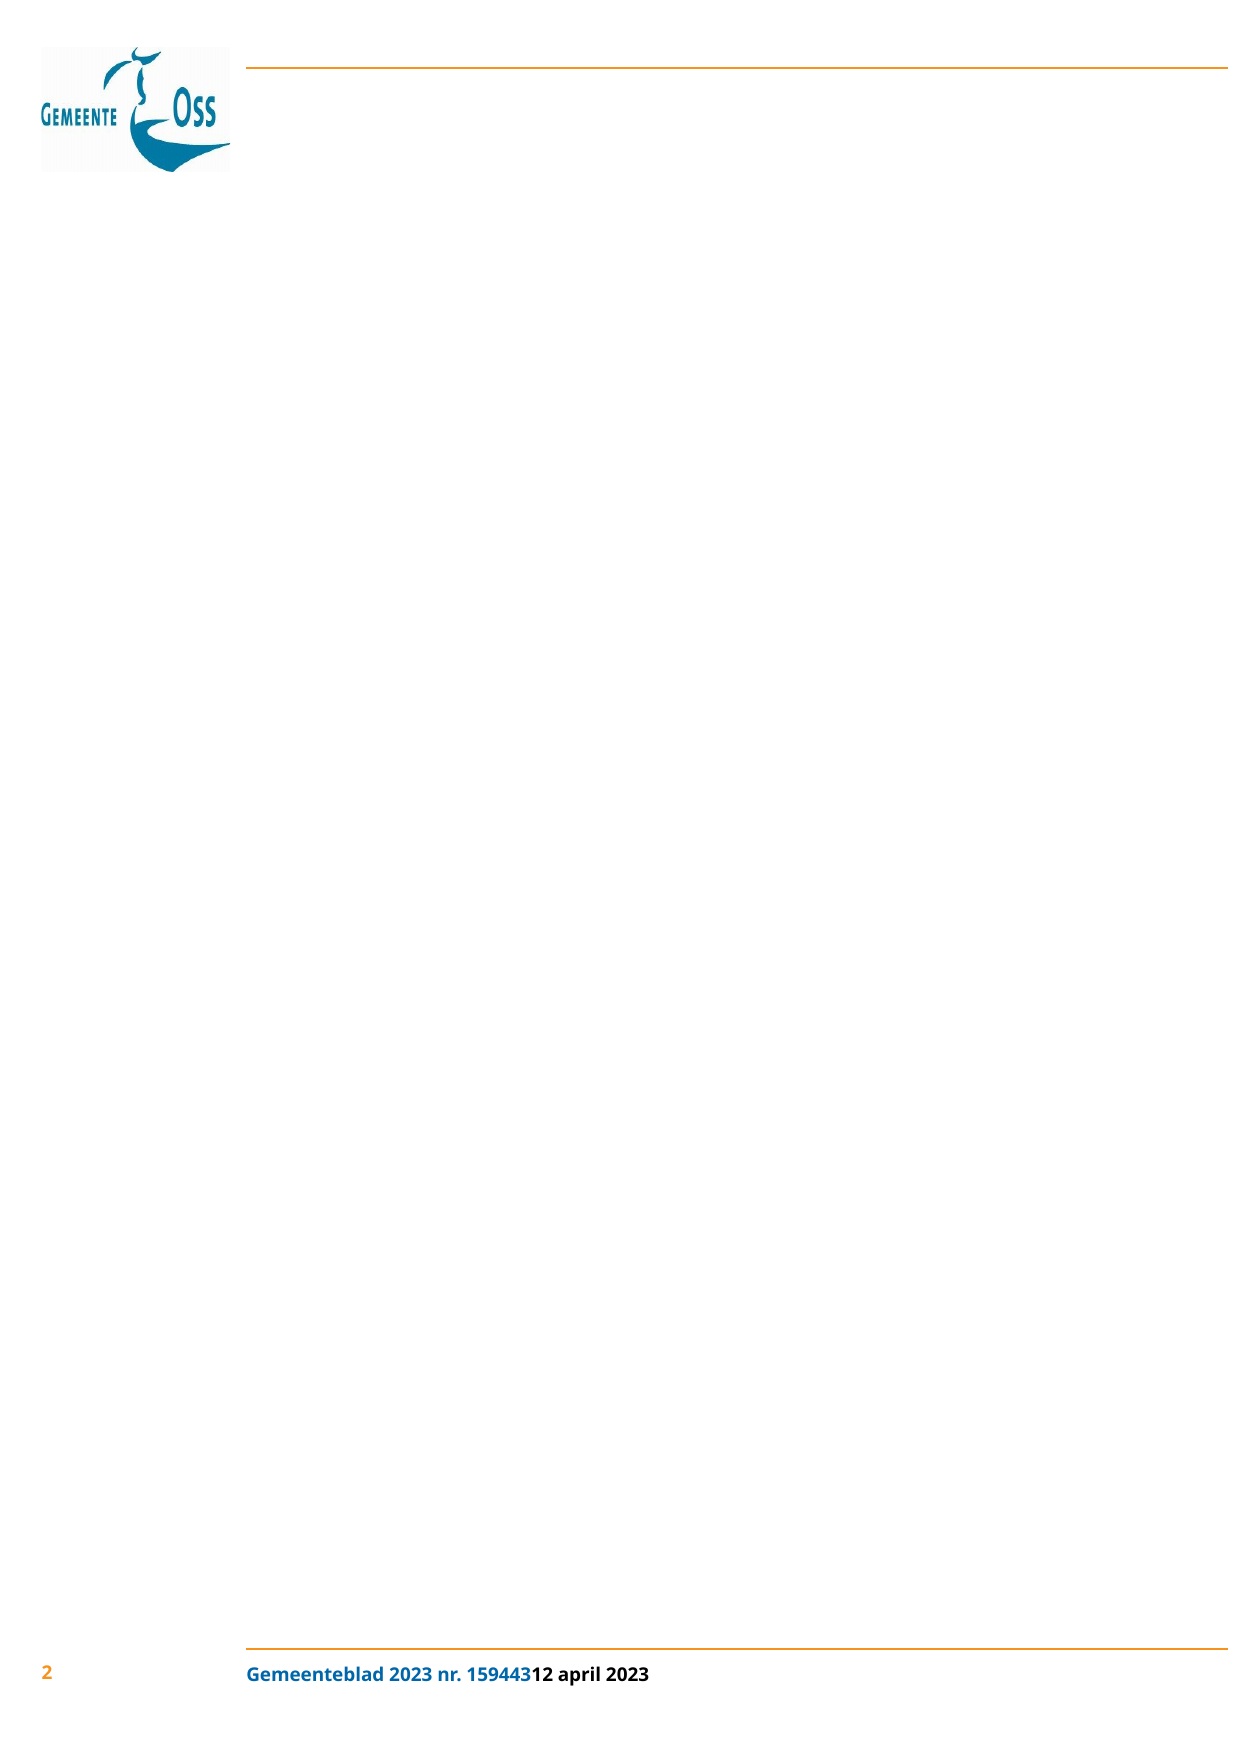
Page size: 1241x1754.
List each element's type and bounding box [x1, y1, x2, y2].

picture [41, 47, 231, 172]
